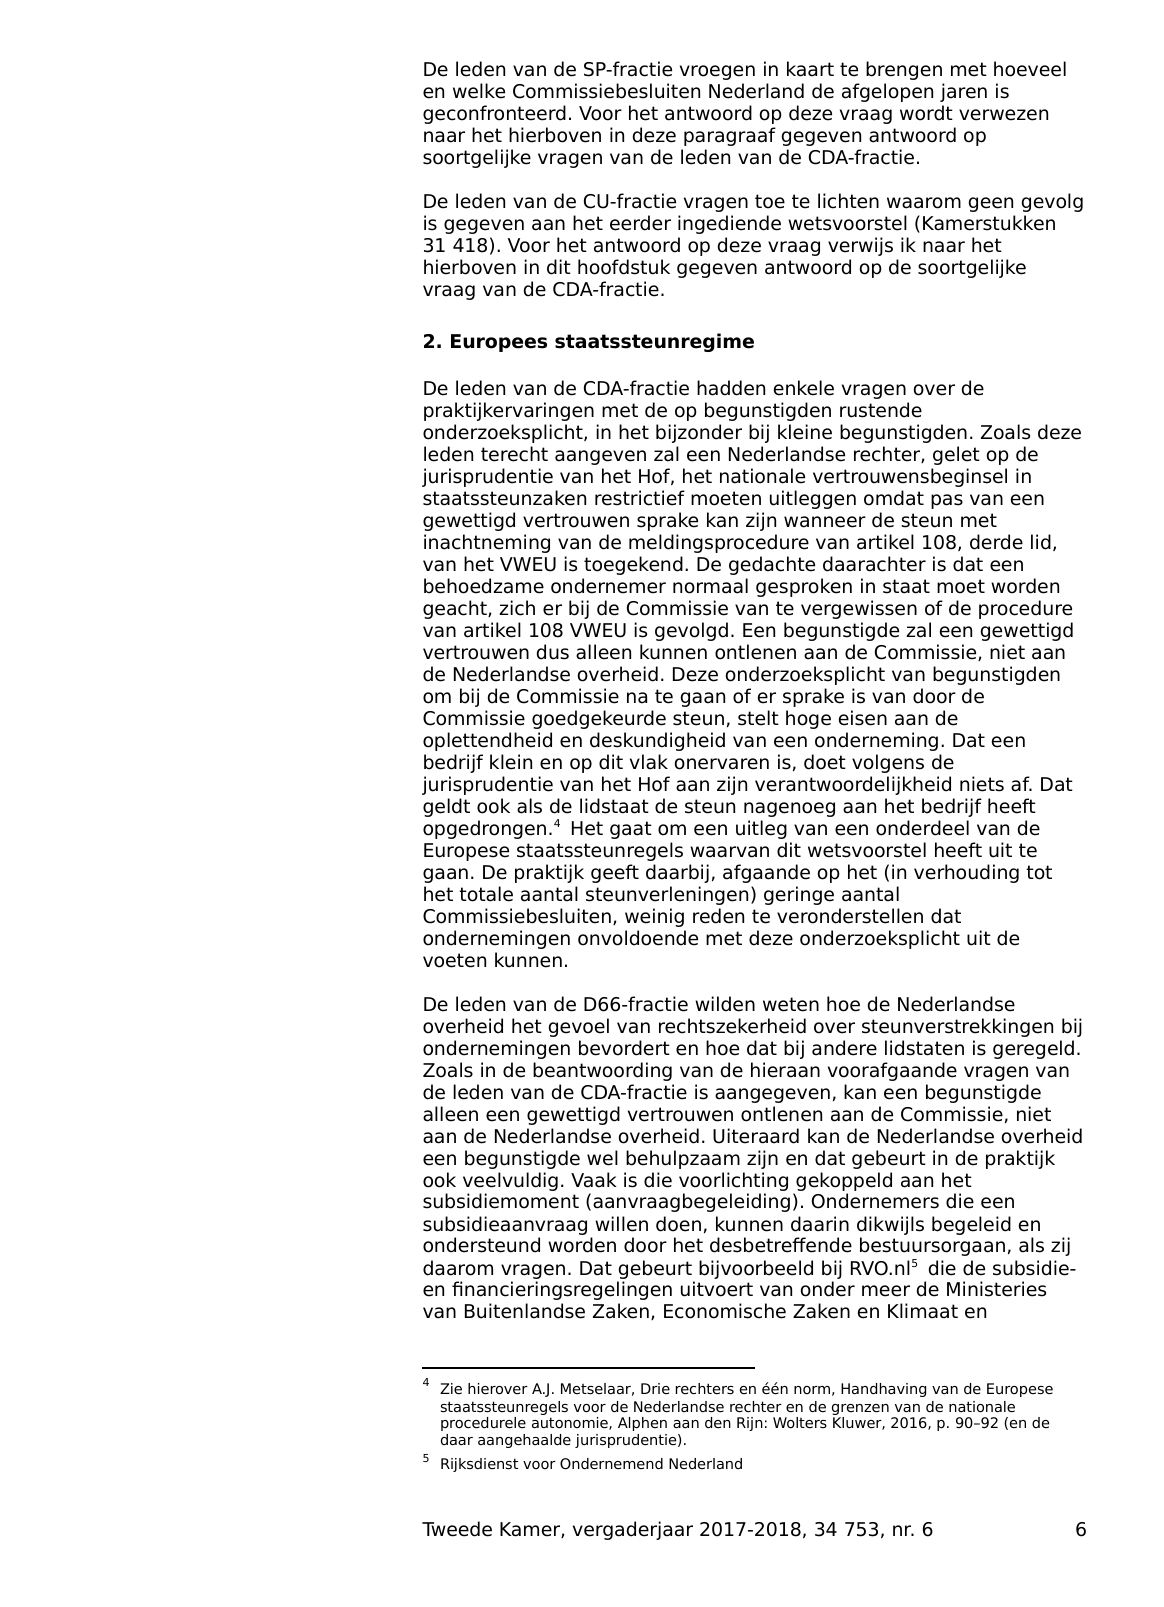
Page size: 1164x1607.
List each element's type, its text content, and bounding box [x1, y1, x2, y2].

text Rijksdienst voor Ondernemend Nederland [422, 1452, 1087, 1474]
text De leden van de D66-fractie wilden weten hoe de Nederlandse overheid het gevoel van rechtszekerheid over steunverstrekkingen bij ondernemingen bevordert en hoe dat bij andere lidstaten is geregeld. Zoals in de beantwoording van de hieraan voorafgaande vragen van de leden van de CDA-fractie is aangegeven, kan een begunstigde alleen een gewettigd vertrouwen ontlenen aan de Commissie, niet aan de Nederlandse overheid. Uiteraard kan de Nederlandse overheid een begunstigde wel behulpzaam zijn en dat gebeurt in de praktijk ook veelvuldig. Vaak is die voorlichting gekoppeld aan het subsidiemoment (aanvraagbegeleiding). Ondernemers die een subsidieaanvraag willen doen, kunnen daarin dikwijls begeleid en ondersteund worden door het desbetreffende bestuursorgaan, als zij daarom vragen. Dat gebeurt bijvoorbeeld bij RVO.nl die de subsidie- en financieringsregelingen uitvoert van onder meer de Ministeries van Buitenlandse Zaken, Economische Zaken en Klimaat en [422, 994, 1087, 1323]
text De leden van de CU-fractie vragen toe te lichten waarom geen gevolg is gegeven aan het eerder ingediende wetsvoorstel (Kamerstukken 31 418). Voor het antwoord op deze vraag verwijs ik naar het hierboven in dit hoofdstuk gegeven antwoord op de soortgelijke vraag van de CDA-fractie. [422, 191, 1087, 301]
text De leden van de CDA-fractie hadden enkele vragen over de praktijkervaringen met de op begunstigden rustende onderzoeksplicht, in het bijzonder bij kleine begunstigden. Zoals deze leden terecht aangeven zal een Nederlandse rechter, gelet op de jurisprudentie van het Hof, het nationale vertrouwensbeginsel in staatssteunzaken restrictief moeten uitleggen omdat pas van een gewettigd vertrouwen sprake kan zijn wanneer de steun met inachtneming van de meldingsprocedure van artikel 108, derde lid, van het VWEU is toegekend. De gedachte daarachter is dat een behoedzame ondernemer normaal gesproken in staat moet worden geacht, zich er bij de Commissie van te vergewissen of de procedure van artikel 108 VWEU is gevolgd. Een begunstigde zal een gewettigd vertrouwen dus alleen kunnen ontlenen aan de Commissie, niet aan de Nederlandse overheid. Deze onderzoeksplicht van begunstigden om bij de Commissie na te gaan of er sprake is van door de Commissie goedgekeurde steun, stelt hoge eisen aan de oplettendheid en deskundigheid van een onderneming. Dat een bedrijf klein en op dit vlak onervaren is, doet volgens de jurisprudentie van het Hof aan zijn verantwoordelijkheid niets af. Dat geldt ook als de lidstaat de steun nagenoeg aan het bedrijf heeft opgedrongen. Het gaat om een uitleg van een onderdeel van de Europese staatssteunregels waarvan dit wetsvoorstel heeft uit te gaan. De praktijk geeft daarbij, afgaande op het (in verhouding tot het totale aantal steunverleningen) geringe aantal Commissiebesluiten, weinig reden te veronderstellen dat ondernemingen onvoldoende met deze onderzoeksplicht uit de voeten kunnen. [422, 378, 1087, 971]
text Zie hierover A.J. Metselaar, Drie rechters en één norm, Handhaving van de Europese staatssteunregels voor de Nederlandse rechter en de grenzen van de nationale procedurele autonomie, Alphen aan den Rijn: Wolters Kluwer, 2016, p. 90–92 (en de daar aangehaalde jurisprudentie). [422, 1377, 1087, 1449]
text De leden van de SP-fractie vroegen in kaart te brengen met hoeveel en welke Commissiebesluiten Nederland de afgelopen jaren is geconfronteerd. Voor het antwoord op deze vraag wordt verwezen naar het hierboven in deze paragraaf gegeven antwoord op soortgelijke vragen van de leden van de CDA-fractie. [422, 59, 1087, 169]
subtitle 2. Europees staatssteunregime [422, 331, 1087, 353]
